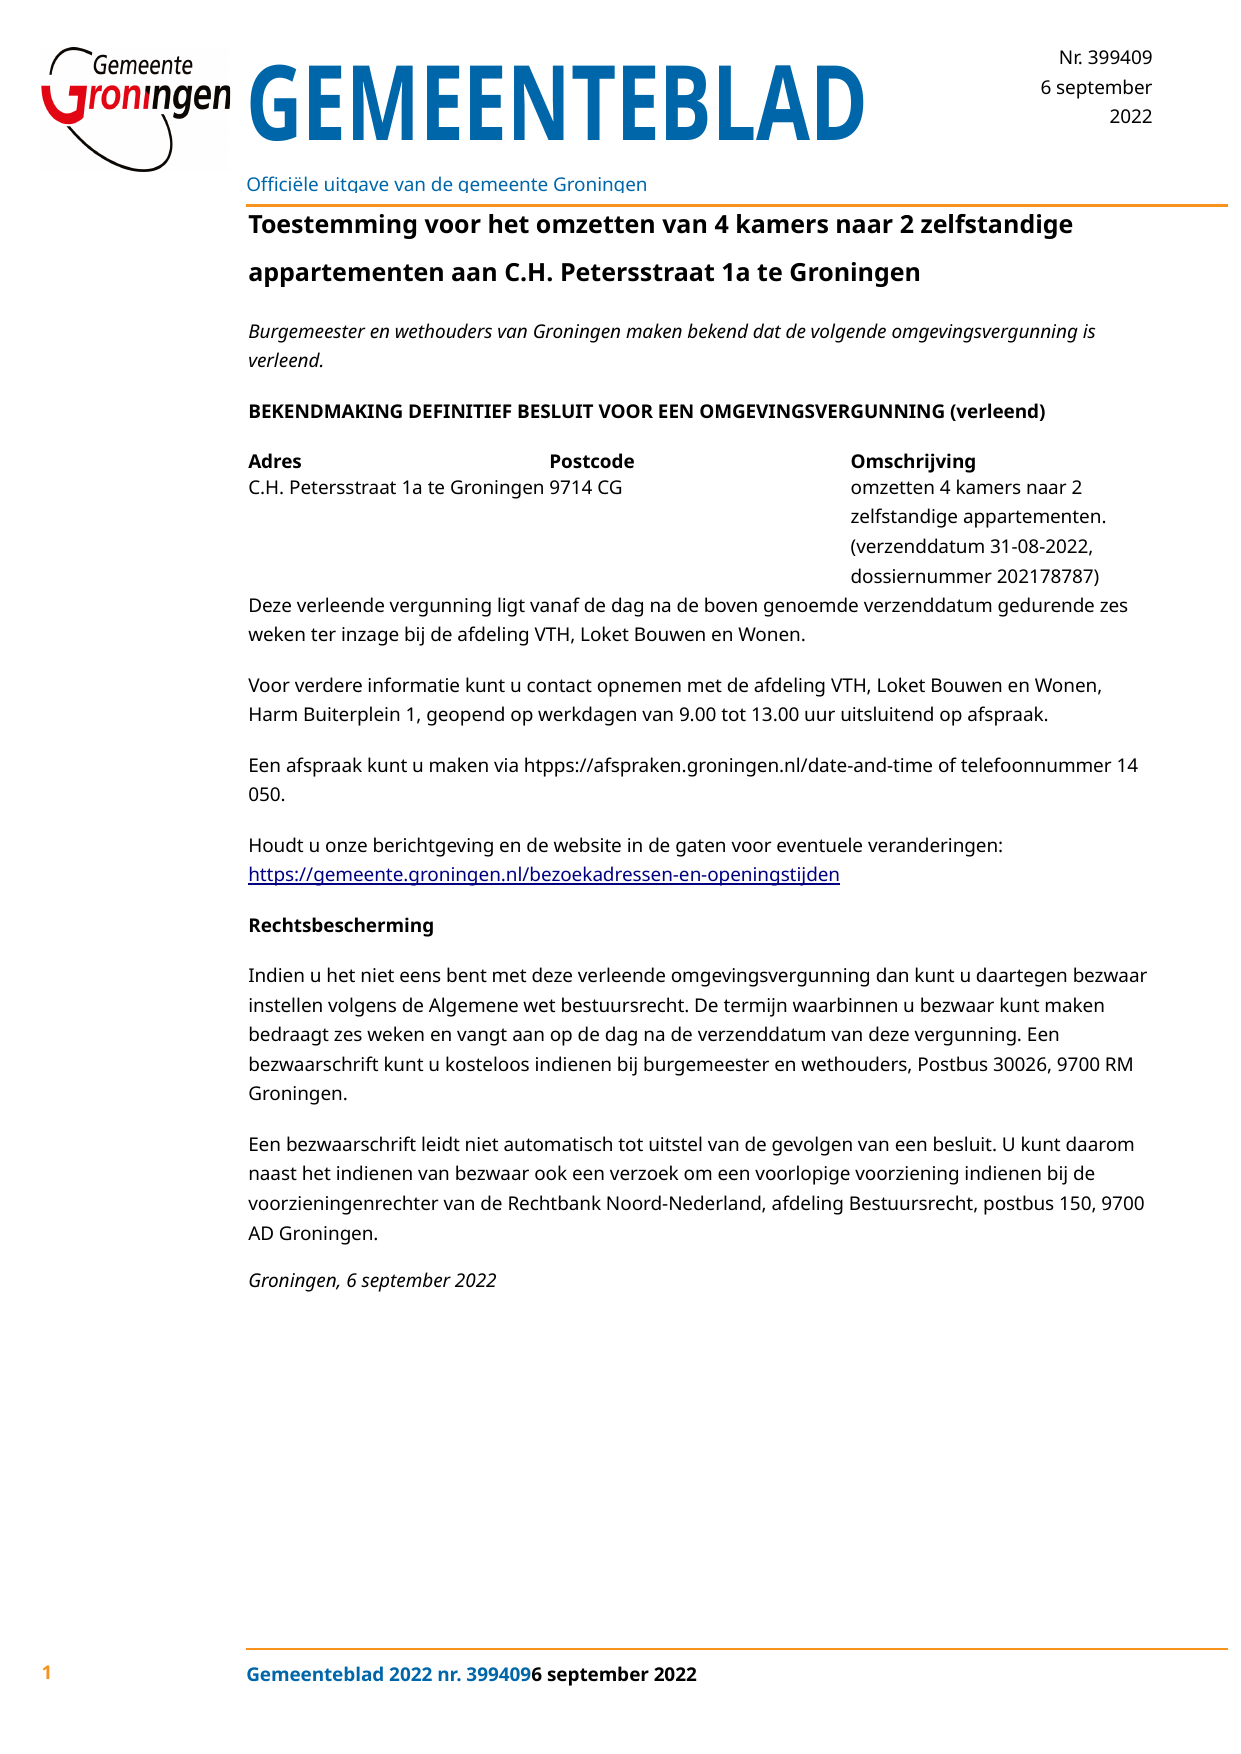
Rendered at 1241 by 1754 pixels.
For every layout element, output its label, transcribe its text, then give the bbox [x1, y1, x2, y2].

picture [41, 47, 231, 172]
table_cell 9714 CG [549, 474, 850, 589]
text Rechtsbescherming [248, 912, 1152, 938]
table_header Omschrijving [850, 449, 1152, 474]
table_cell omzetten 4 kamers naar 2 zelfstandige appartementen. (verzenddatum 31-08-2022, dossiernummer 202178787) [850, 474, 1152, 589]
text Houdt u onze berichtgeving en de website in de gaten voor eventuele veranderingen: https://gemeente.groningen.nl/bezoekadressen-en-openingstijden [248, 832, 1152, 887]
text Een bezwaarschrift leidt niet automatisch tot uitstel van de gevolgen van een besluit. U kunt daarom naast het indienen van bezwaar ook een verzoek om een voorlopige voorziening indienen bij de voorzieningenrechter van de Rechtbank Noord-Nederland, afdeling Bestuursrecht, postbus 150, 9700 AD Groningen. [248, 1131, 1152, 1246]
text Groningen, 6 september 2022 [248, 1268, 1152, 1293]
text Deze verleende vergunning ligt vanaf de dag na de boven genoemde verzenddatum gedurende zes weken ter inzage bij de afdeling VTH, Loket Bouwen en Wonen. [248, 592, 1152, 647]
text Toestemming voor het omzetten van 4 kamers naar 2 zelfstandige appartementen aan C.H. Petersstraat 1a te Groningen [248, 207, 1152, 288]
text Indien u het niet eens bent met deze verleende omgevingsvergunning dan kunt u daartegen bezwaar instellen volgens de Algemene wet bestuursrecht. De termijn waarbinnen u bezwaar kunt maken bedraagt zes weken en vangt aan op de dag na de verzenddatum van deze vergunning. Een bezwaarschrift kunt u kosteloos indienen bij burgemeester en wethouders, Postbus 30026, 9700 RM Groningen. [248, 962, 1152, 1106]
table_header Postcode [549, 449, 850, 474]
table_cell C.H. Petersstraat 1a te Groningen [248, 474, 549, 589]
text BEKENDMAKING DEFINITIEF BESLUIT VOOR EEN OMGEVINGSVERGUNNING (verleend) [248, 398, 1152, 424]
text Voor verdere informatie kunt u contact opnemen met de afdeling VTH, Loket Bouwen en Wonen, Harm Buiterplein 1, geopend op werkdagen van 9.00 tot 13.00 uur uitsluitend op afspraak. [248, 672, 1152, 727]
text Een afspraak kunt u maken via htpps://afspraken.groningen.nl/date-and-time of telefoonnummer 14 050. [248, 752, 1152, 807]
table_header Adres [248, 449, 549, 474]
text Burgemeester en wethouders van Groningen maken bekend dat de volgende omgevingsvergunning is verleend. [248, 318, 1152, 373]
